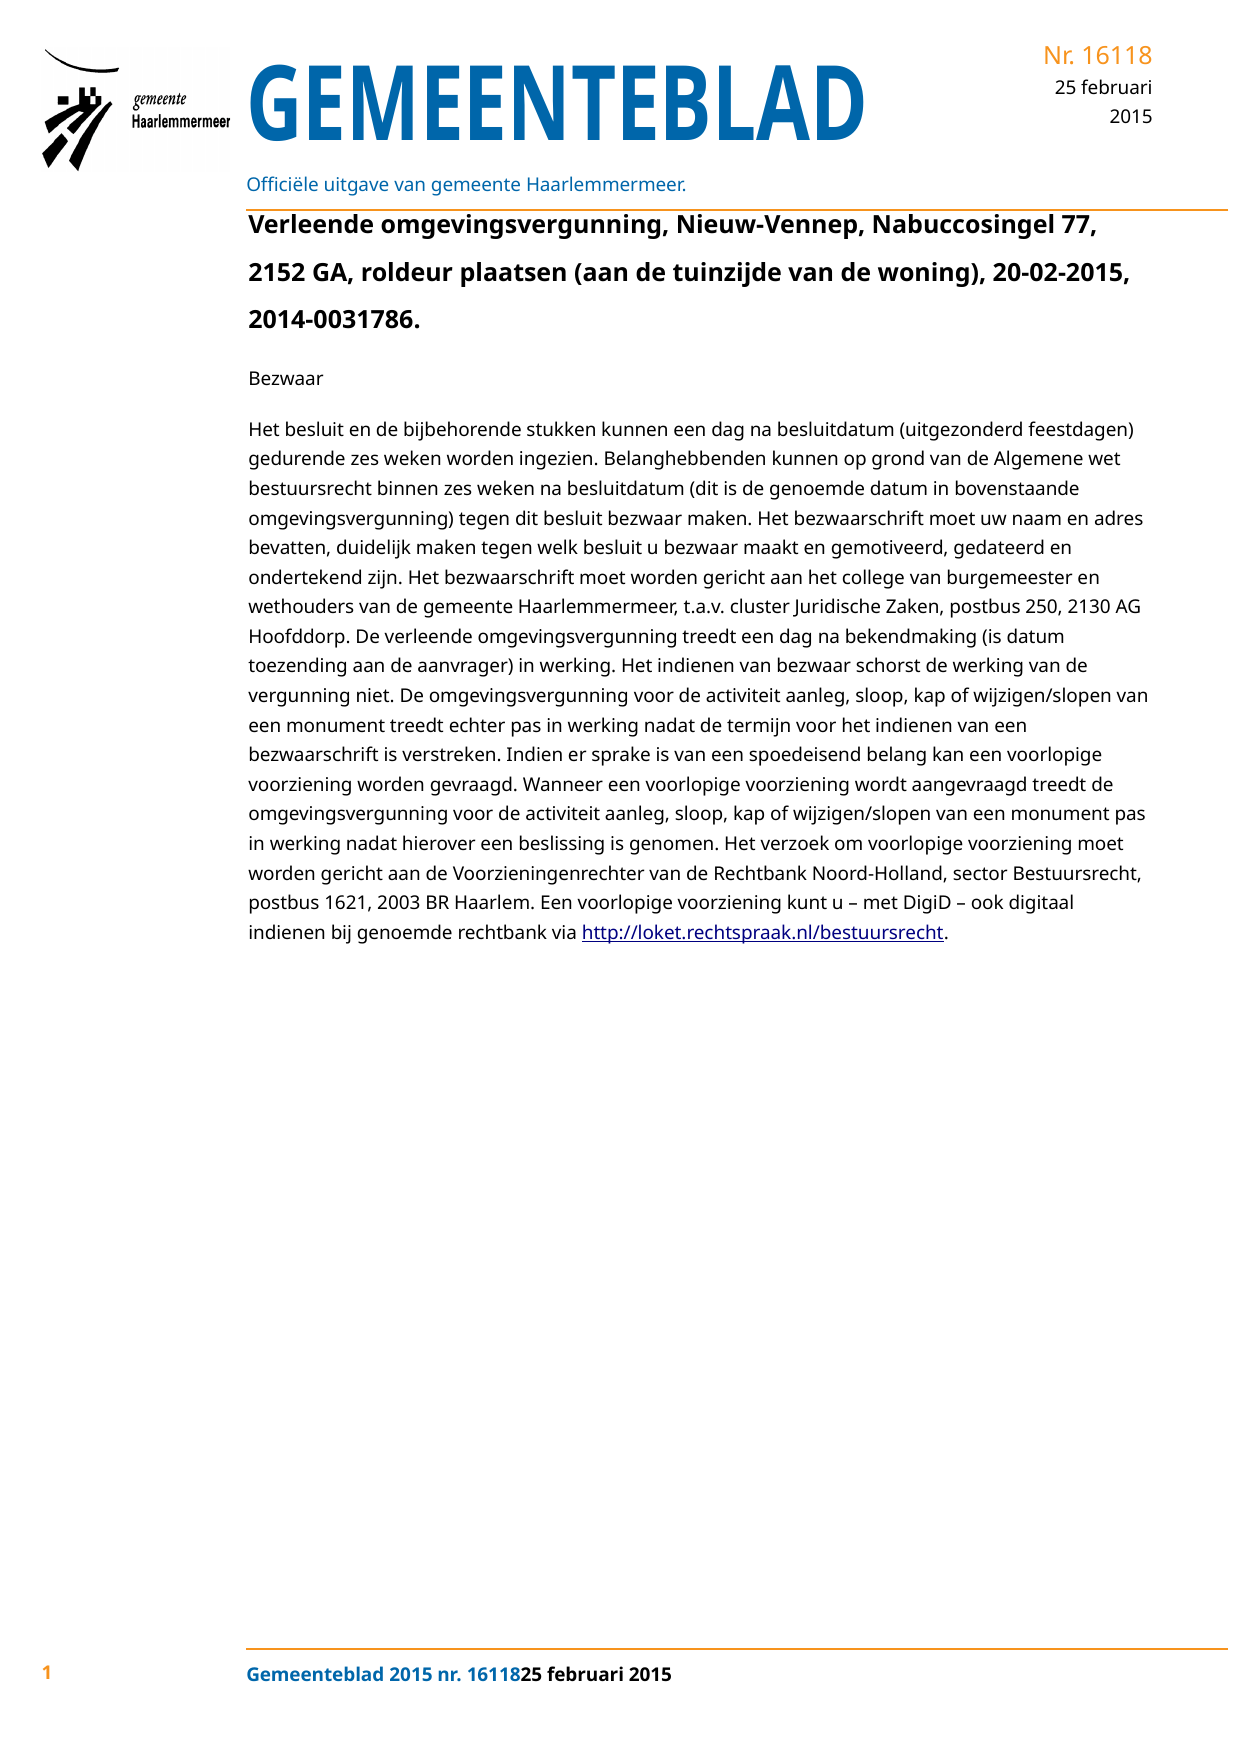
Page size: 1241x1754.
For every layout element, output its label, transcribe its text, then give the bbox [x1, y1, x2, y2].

text Verleende omgevingsvergunning, Nieuw-Vennep, Nabuccosingel 77, 2152 GA, roldeur plaatsen (aan de tuinzijde van de woning), 20-02-2015, 2014-0031786. [248, 211, 1152, 336]
text Bezwaar [248, 366, 1152, 391]
text Het besluit en de bijbehorende stukken kunnen een dag na besluitdatum (uitgezonderd feestdagen) gedurende zes weken worden ingezien. Belanghebbenden kunnen op grond van de Algemene wet bestuursrecht binnen zes weken na besluitdatum (dit is de genoemde datum in bovenstaande omgevingsvergunning) tegen dit besluit bezwaar maken. Het bezwaarschrift moet uw naam en adres bevatten, duidelijk maken tegen welk besluit u bezwaar maakt en gemotiveerd, gedateerd en ondertekend zijn. Het bezwaarschrift moet worden gericht aan het college van burgemeester en wethouders van de gemeente Haarlemmermeer, t.a.v. cluster Juridische Zaken, postbus 250, 2130 AG Hoofddorp. De verleende omgevingsvergunning treedt een dag na bekendmaking (is datum toezending aan de aanvrager) in werking. Het indienen van bezwaar schorst de werking van de vergunning niet. De omgevingsvergunning voor de activiteit aanleg, sloop, kap of wijzigen/slopen van een monument treedt echter pas in werking nadat de termijn voor het indienen van een bezwaarschrift is verstreken. Indien er sprake is van een spoedeisend belang kan een voorlopige voorziening worden gevraagd. Wanneer een voorlopige voorziening wordt aangevraagd treedt de omgevingsvergunning voor de activiteit aanleg, sloop, kap of wijzigen/slopen van een monument pas in werking nadat hierover een beslissing is genomen. Het verzoek om voorlopige voorziening moet worden gericht aan de Voorzieningenrechter van de Rechtbank Noord-Holland, sector Bestuursrecht, postbus 1621, 2003 BR Haarlem. Een voorlopige voorziening kunt u – met DigiD – ook digitaal indienen bij genoemde rechtbank via http://loket.rechtspraak.nl/bestuursrecht. [248, 416, 1152, 944]
picture [41, 47, 231, 172]
